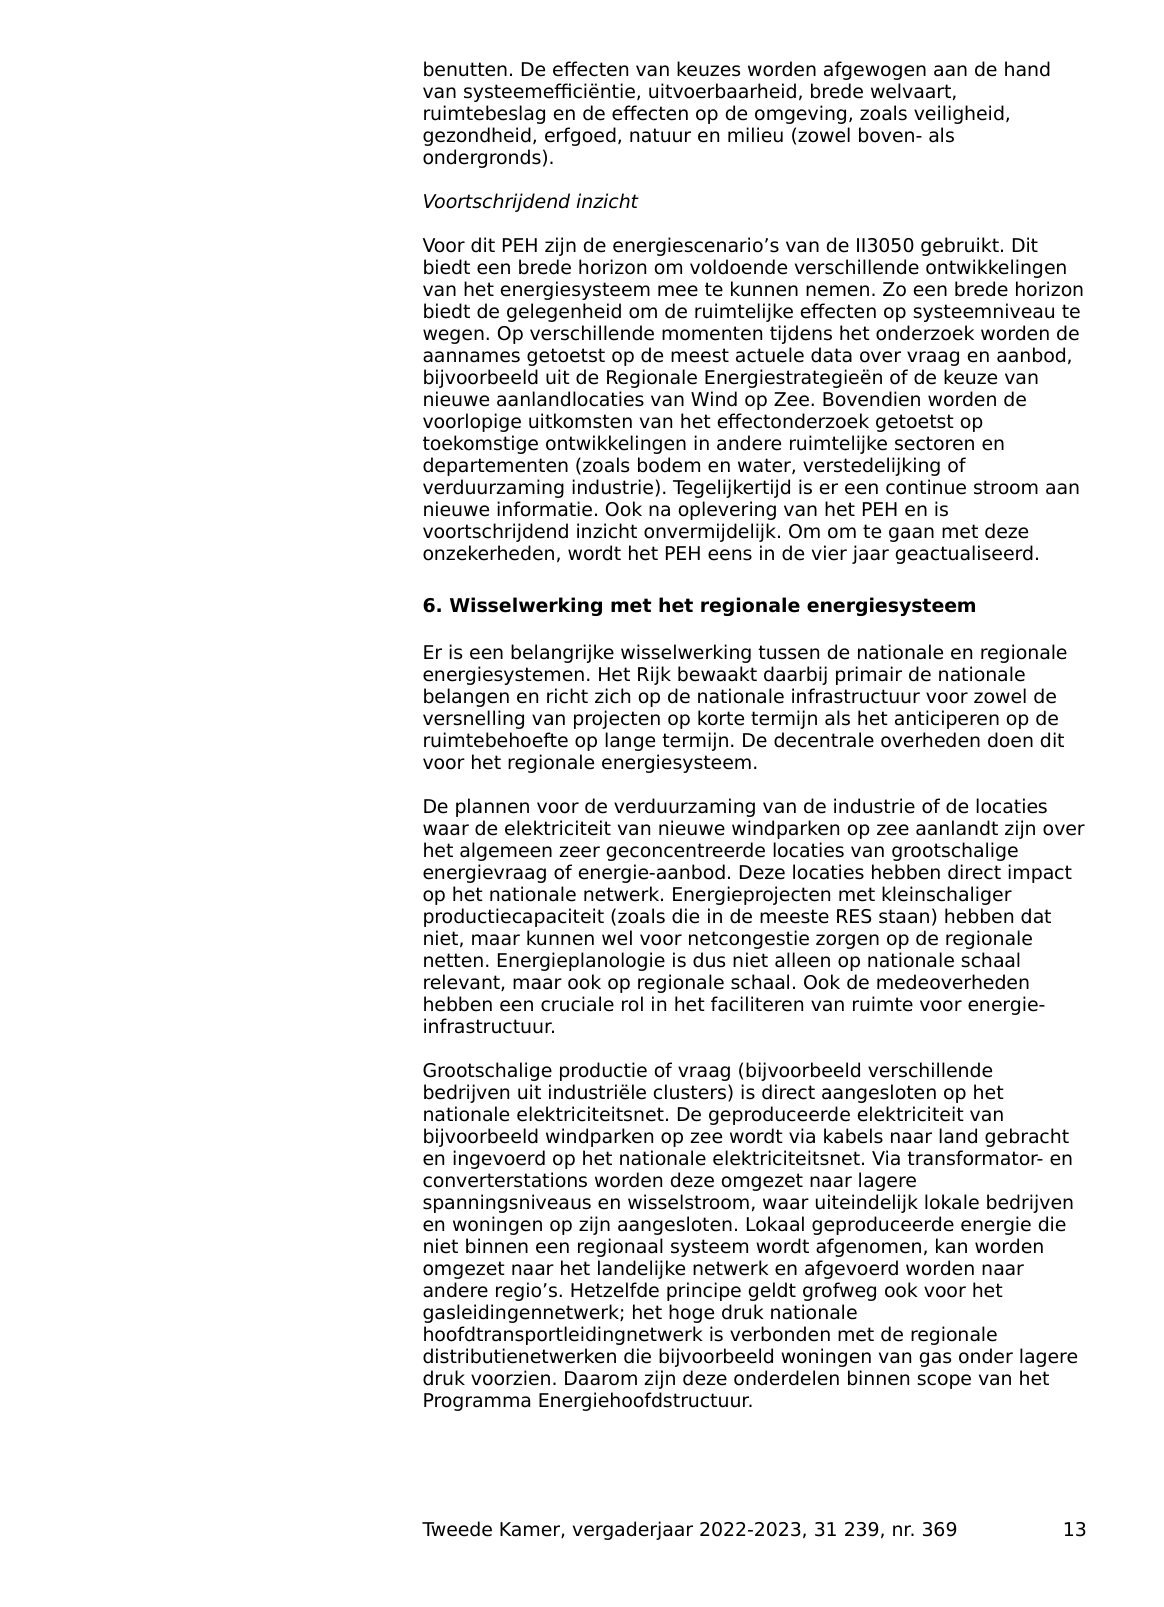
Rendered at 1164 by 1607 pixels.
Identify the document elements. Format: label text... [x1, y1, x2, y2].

text Er is een belangrijke wisselwerking tussen de nationale en regionale energiesystemen. Het Rijk bewaakt daarbij primair de nationale belangen en richt zich op de nationale infrastructuur voor zowel de versnelling van projecten op korte termijn als het anticiperen op de ruimtebehoefte op lange termijn. De decentrale overheden doen dit voor het regionale energiesysteem. [422, 642, 1087, 774]
subtitle 6. Wisselwerking met het regionale energiesysteem [422, 595, 1087, 617]
text Grootschalige productie of vraag (bijvoorbeeld verschillende bedrijven uit industriële clusters) is direct aangesloten op het nationale elektriciteitsnet. De geproduceerde elektriciteit van bijvoorbeeld windparken op zee wordt via kabels naar land gebracht en ingevoerd op het nationale elektriciteitsnet. Via transformator- en converterstations worden deze omgezet naar lagere spanningsniveaus en wisselstroom, waar uiteindelijk lokale bedrijven en woningen op zijn aangesloten. Lokaal geproduceerde energie die niet binnen een regionaal systeem wordt afgenomen, kan worden omgezet naar het landelijke netwerk en afgevoerd worden naar andere regio’s. Hetzelfde principe geldt grofweg ook voor het gasleidingennetwerk; het hoge druk nationale hoofdtransportleidingnetwerk is verbonden met de regionale distributienetwerken die bijvoorbeeld woningen van gas onder lagere druk voorzien. Daarom zijn deze onderdelen binnen scope van het Programma Energiehoofdstructuur. [422, 1060, 1087, 1412]
text Voor dit PEH zijn de energiescenario’s van de II3050 gebruikt. Dit biedt een brede horizon om voldoende verschillende ontwikkelingen van het energiesysteem mee te kunnen nemen. Zo een brede horizon biedt de gelegenheid om de ruimtelijke effecten op systeemniveau te wegen. Op verschillende momenten tijdens het onderzoek worden de aannames getoetst op de meest actuele data over vraag en aanbod, bijvoorbeeld uit de Regionale Energiestrategieën of de keuze van nieuwe aanlandlocaties van Wind op Zee. Bovendien worden de voorlopige uitkomsten van het effectonderzoek getoetst op toekomstige ontwikkelingen in andere ruimtelijke sectoren en departementen (zoals bodem en water, verstedelijking of verduurzaming industrie). Tegelijkertijd is er een continue stroom aan nieuwe informatie. Ook na oplevering van het PEH en is voortschrijdend inzicht onvermijdelijk. Om om te gaan met deze onzekerheden, wordt het PEH eens in de vier jaar geactualiseerd. [422, 235, 1087, 565]
subtitle Voortschrijdend inzicht [422, 191, 1087, 213]
text De plannen voor de verduurzaming van de industrie of de locaties waar de elektriciteit van nieuwe windparken op zee aanlandt zijn over het algemeen zeer geconcentreerde locaties van grootschalige energievraag of energie-aanbod. Deze locaties hebben direct impact op het nationale netwerk. Energieprojecten met kleinschaliger productiecapaciteit (zoals die in de meeste RES staan) hebben dat niet, maar kunnen wel voor netcongestie zorgen op de regionale netten. Energieplanologie is dus niet alleen op nationale schaal relevant, maar ook op regionale schaal. Ook de medeoverheden hebben een cruciale rol in het faciliteren van ruimte voor energie-infrastructuur. [422, 796, 1087, 1038]
text benutten. De effecten van keuzes worden afgewogen aan de hand van systeemefficiëntie, uitvoerbaarheid, brede welvaart, ruimtebeslag en de effecten op de omgeving, zoals veiligheid, gezondheid, erfgoed, natuur en milieu (zowel boven- als ondergronds). [422, 59, 1087, 169]
